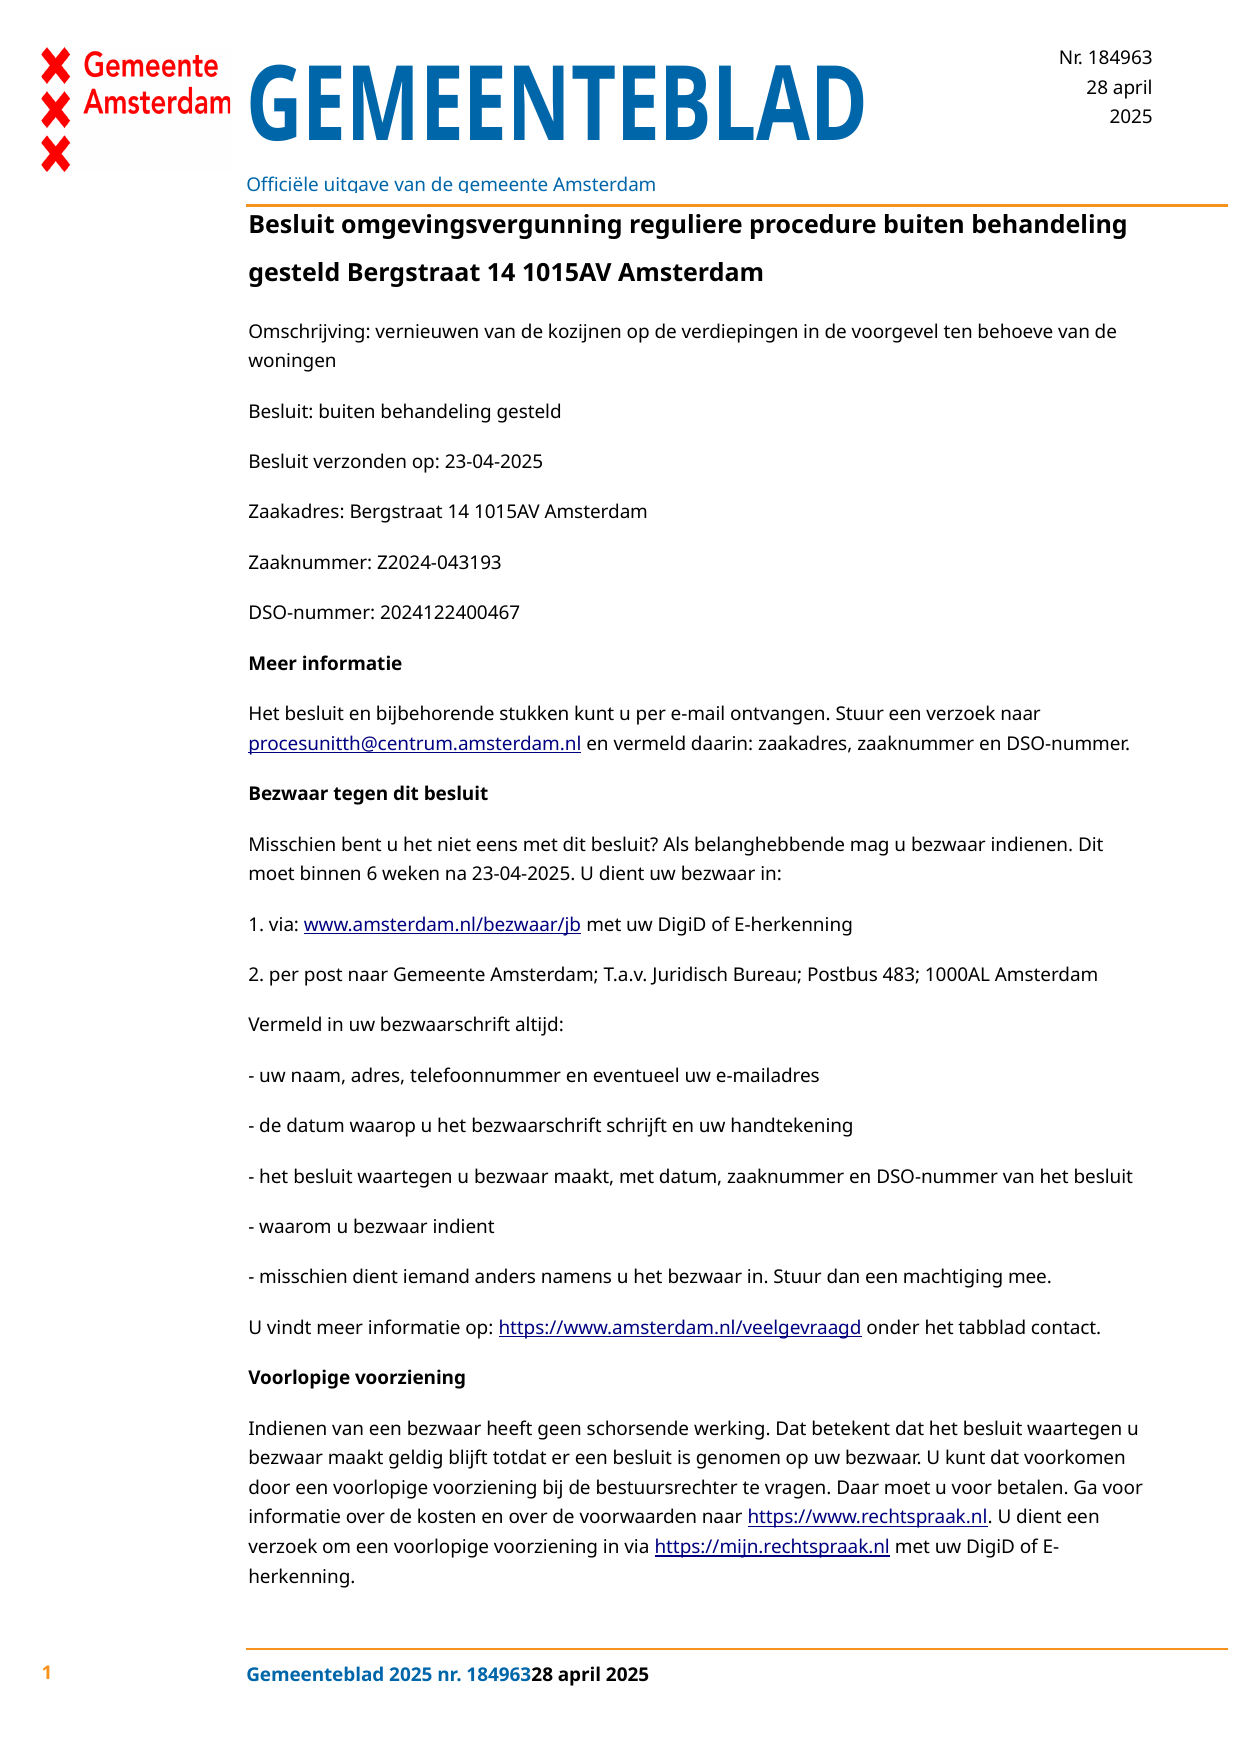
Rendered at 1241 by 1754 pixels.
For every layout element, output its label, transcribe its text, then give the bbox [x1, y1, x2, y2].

picture [41, 47, 231, 172]
text 1. via: www.amsterdam.nl/bezwaar/jb met uw DigiD of E-herkenning [248, 911, 1152, 937]
text 2. per post naar Gemeente Amsterdam; T.a.v. Juridisch Bureau; Postbus 483; 1000AL Amsterdam [248, 961, 1152, 987]
text Indienen van een bezwaar heeft geen schorsende werking. Dat betekent dat het besluit waartegen u bezwaar maakt geldig blijft totdat er een besluit is genomen op uw bezwaar. U kunt dat voorkomen door een voorlopige voorziening bij de bestuursrechter te vragen. Daar moet u voor betalen. Ga voor informatie over de kosten en over de voorwaarden naar https://www.rechtspraak.nl. U dient een verzoek om een voorlopige voorziening in via https://mijn.rechtspraak.nl met uw DigiD of E-herkenning. [248, 1415, 1152, 1589]
text - uw naam, adres, telefoonnummer en eventueel uw e-mailadres [248, 1062, 1152, 1088]
text - de datum waarop u het bezwaarschrift schrijft en uw handtekening [248, 1112, 1152, 1138]
text Bezwaar tegen dit besluit [248, 780, 1152, 806]
text Zaaknummer: Z2024-043193 [248, 549, 1152, 575]
text Besluit: buiten behandeling gesteld [248, 398, 1152, 424]
text - het besluit waartegen u bezwaar maakt, met datum, zaaknummer en DSO-nummer van het besluit [248, 1163, 1152, 1189]
text DSO-nummer: 2024122400467 [248, 599, 1152, 625]
text Omschrijving: vernieuwen van de kozijnen op de verdiepingen in de voorgevel ten behoeve van de woningen [248, 318, 1152, 373]
text - misschien dient iemand anders namens u het bezwaar in. Stuur dan een machtiging mee. [248, 1264, 1152, 1289]
text Misschien bent u het niet eens met dit besluit? Als belanghebbende mag u bezwaar indienen. Dit moet binnen 6 weken na 23-04-2025. U dient uw bezwaar in: [248, 831, 1152, 886]
text Vermeld in uw bezwaarschrift altijd: [248, 1012, 1152, 1037]
text - waarom u bezwaar indient [248, 1213, 1152, 1239]
text Het besluit en bijbehorende stukken kunt u per e-mail ontvangen. Stuur een verzoek naar procesunitth@centrum.amsterdam.nl en vermeld daarin: zaakadres, zaaknummer en DSO-nummer. [248, 700, 1152, 756]
text Besluit verzonden op: 23-04-2025 [248, 448, 1152, 474]
text U vindt meer informatie op: https://www.amsterdam.nl/veelgevraagd onder het tabblad contact. [248, 1314, 1152, 1340]
text Meer informatie [248, 650, 1152, 676]
text Besluit omgevingsvergunning reguliere procedure buiten behandeling gesteld Bergstraat 14 1015AV Amsterdam [248, 207, 1152, 288]
text Zaakadres: Bergstraat 14 1015AV Amsterdam [248, 499, 1152, 524]
text Voorlopige voorziening [248, 1364, 1152, 1390]
